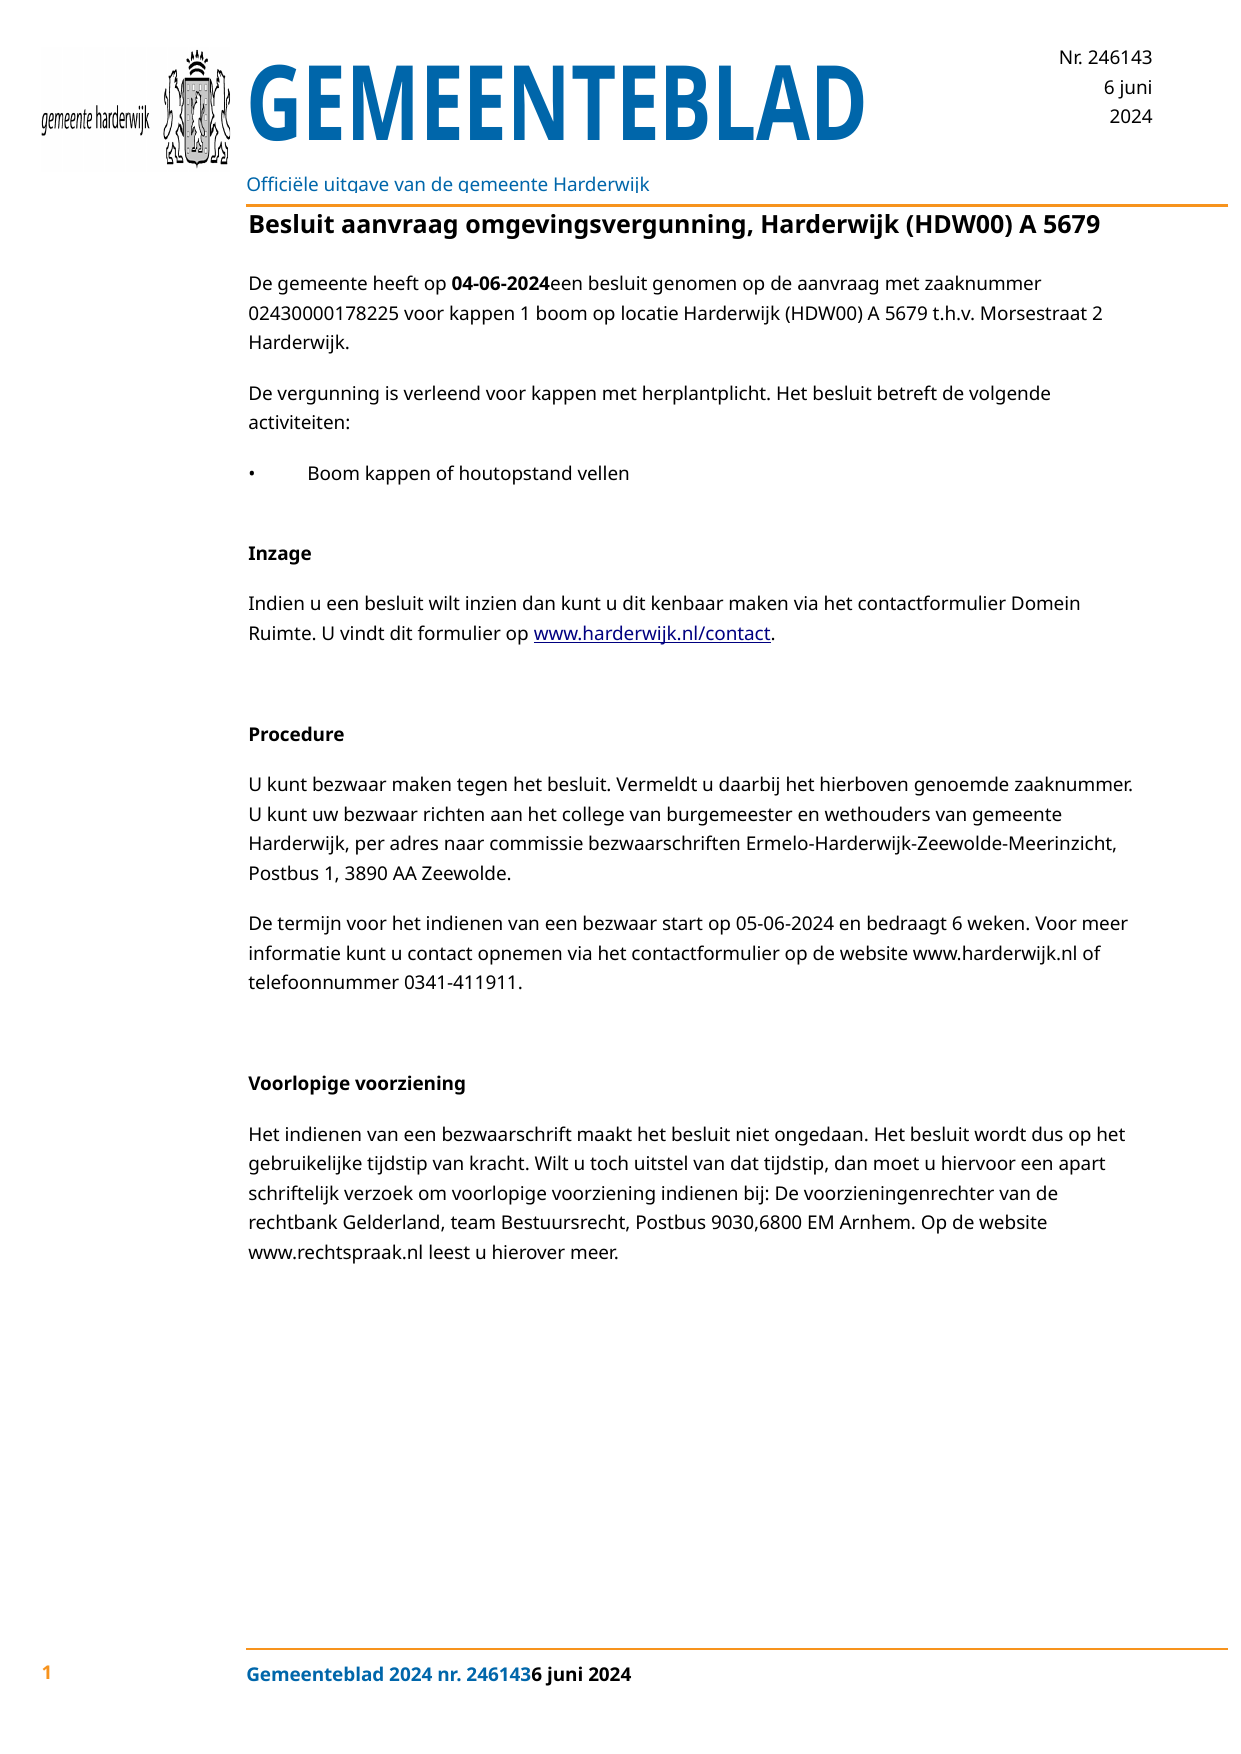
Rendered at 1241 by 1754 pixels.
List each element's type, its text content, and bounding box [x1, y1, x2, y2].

text Procedure [248, 721, 1152, 746]
text De termijn voor het indienen van een bezwaar start op 05-06-2024 en bedraagt 6 weken. Voor meer informatie kunt u contact opnemen via het contactformulier op de website www.harderwijk.nl of telefoonnummer 0341-411911. [248, 910, 1152, 995]
text Voorlopige voorziening [248, 1070, 1152, 1096]
text Indien u een besluit wilt inzien dan kunt u dit kenbaar maken via het contactformulier Domein Ruimte. U vindt dit formulier op www.harderwijk.nl/contact. [248, 590, 1152, 646]
text Het indienen van een bezwaarschrift maakt het besluit niet ongedaan. Het besluit wordt dus op het gebruikelijke tijdstip van kracht. Wilt u toch uitstel van dat tijdstip, dan moet u hiervoor een apart schriftelijk verzoek om voorlopige voorziening indienen bij: De voorzieningenrechter van de rechtbank Gelderland, team Bestuursrecht, Postbus 9030,6800 EM Arnhem. Op de website www.rechtspraak.nl leest u hierover meer. [248, 1121, 1152, 1265]
text De gemeente heeft op 04-06-2024een besluit genomen op de aanvraag met zaaknummer 02430000178225 voor kappen 1 boom op locatie Harderwijk (HDW00) A 5679 t.h.v. Morsestraat 2 Harderwijk. [248, 270, 1152, 355]
text U kunt bezwaar maken tegen het besluit. Vermeldt u daarbij het hierboven genoemde zaaknummer. U kunt uw bezwaar richten aan het college van burgemeester en wethouders van gemeente Harderwijk, per adres naar commissie bezwaarschriften Ermelo-Harderwijk-Zeewolde-Meerinzicht, Postbus 1, 3890 AA Zeewolde. [248, 771, 1152, 886]
list Boom kappen of houtopstand vellen [248, 460, 1152, 486]
text Besluit aanvraag omgevingsvergunning, Harderwijk (HDW00) A 5679 [248, 207, 1152, 241]
text Inzage [248, 540, 1152, 566]
text De vergunning is verleend voor kappen met herplantplicht. Het besluit betreft de volgende activiteiten: [248, 380, 1152, 435]
picture [41, 47, 231, 172]
